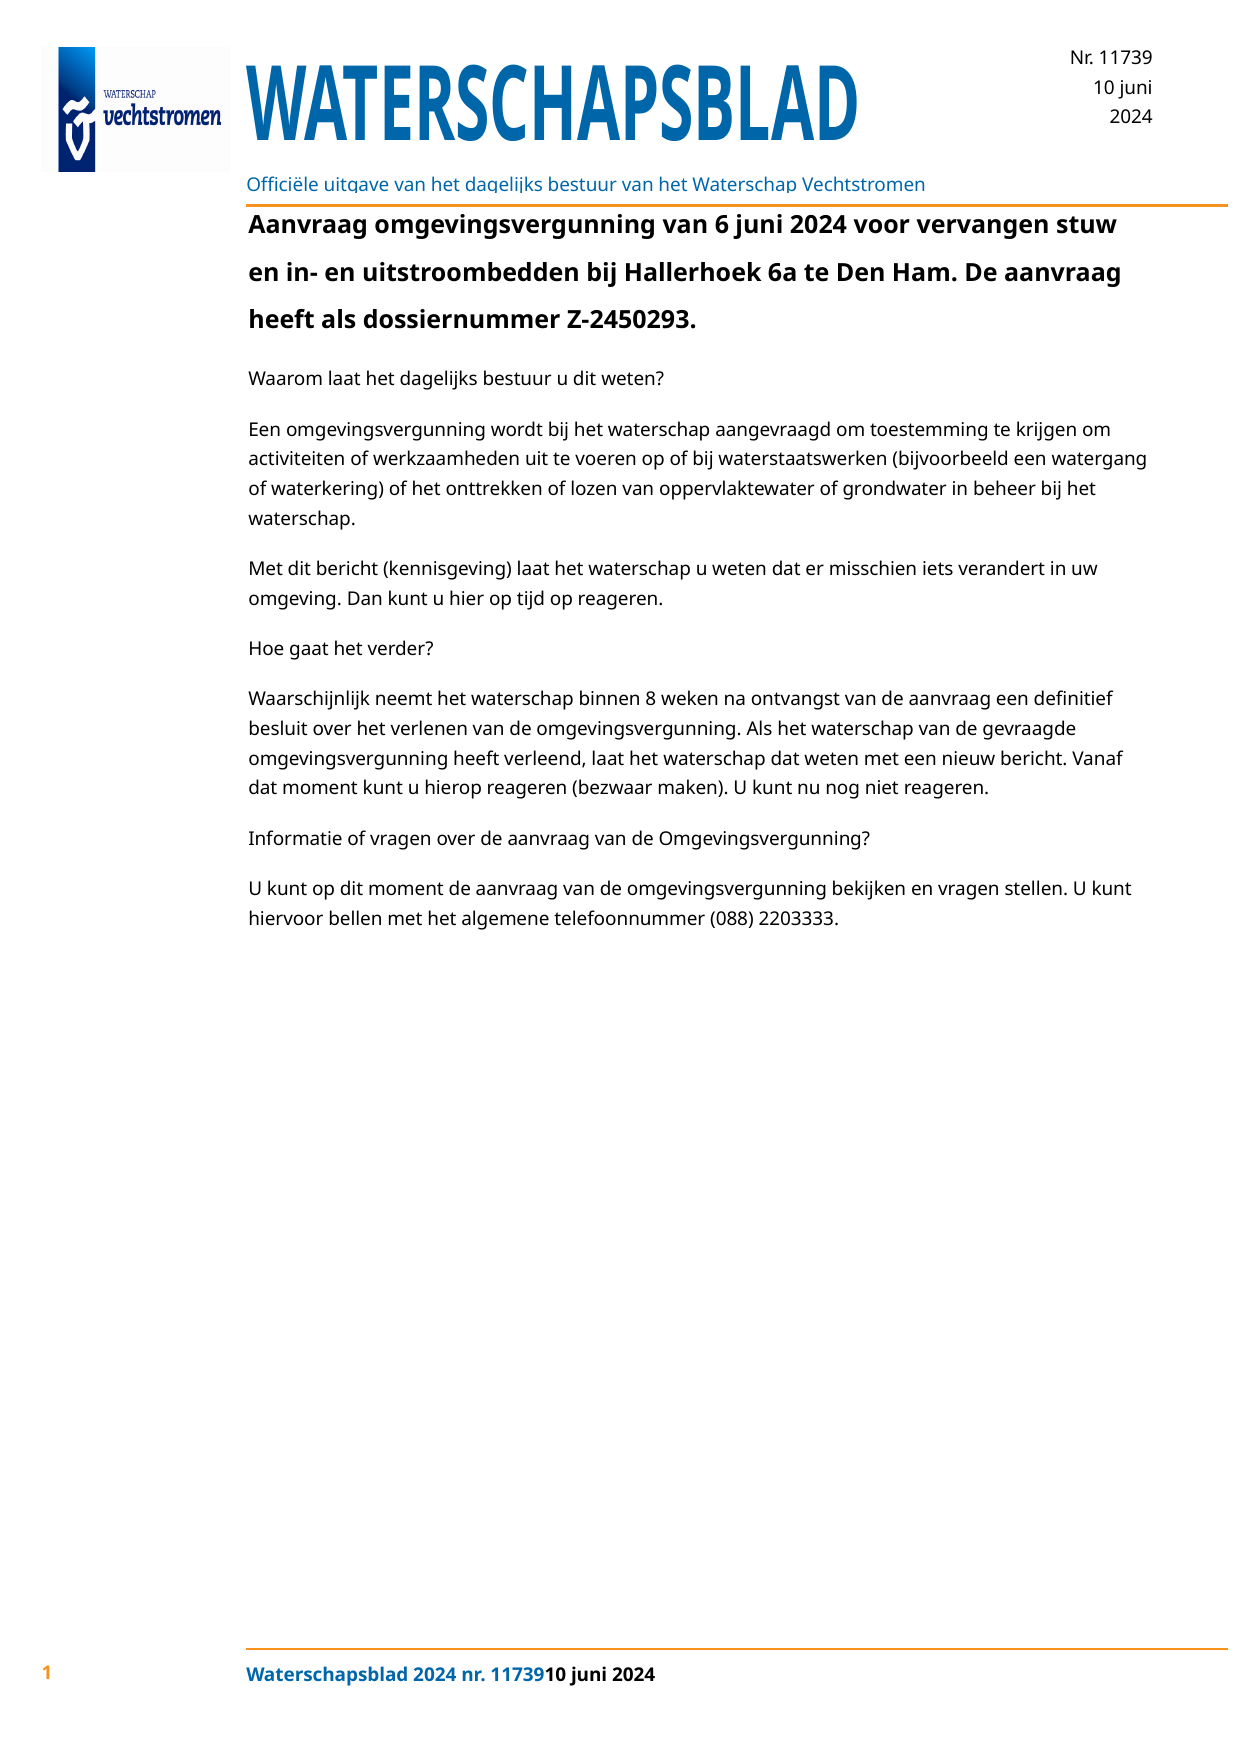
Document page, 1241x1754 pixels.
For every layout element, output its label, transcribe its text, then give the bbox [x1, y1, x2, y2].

text Waarschijnlijk neemt het waterschap binnen 8 weken na ontvangst van de aanvraag een definitief besluit over het verlenen van de omgevingsvergunning. Als het waterschap van de gevraagde omgevingsvergunning heeft verleend, laat het waterschap dat weten met een nieuw bericht. Vanaf dat moment kunt u hierop reageren (bezwaar maken). U kunt nu nog niet reageren. [248, 686, 1152, 800]
text Een omgevingsvergunning wordt bij het waterschap aangevraagd om toestemming te krijgen om activiteiten of werkzaamheden uit te voeren op of bij waterstaatswerken (bijvoorbeeld een watergang of waterkering) of het onttrekken of lozen van oppervlaktewater of grondwater in beheer bij het waterschap. [248, 416, 1152, 530]
text Waarom laat het dagelijks bestuur u dit weten? [248, 366, 1152, 391]
text Met dit bericht (kennisgeving) laat het waterschap u weten dat er misschien iets verandert in uw omgeving. Dan kunt u hier op tijd op reageren. [248, 555, 1152, 610]
text Aanvraag omgevingsvergunning van 6 juni 2024 voor vervangen stuw en in- en uitstroombedden bij Hallerhoek 6a te Den Ham. De aanvraag heeft als dossiernummer Z-2450293. [248, 207, 1152, 336]
text Informatie of vragen over de aanvraag van de Omgevingsvergunning? [248, 825, 1152, 850]
text Hoe gaat het verder? [248, 635, 1152, 661]
text U kunt op dit moment de aanvraag van de omgevingsvergunning bekijken en vragen stellen. U kunt hiervoor bellen met het algemene telefoonnummer (088) 2203333. [248, 875, 1152, 930]
picture [41, 47, 231, 172]
